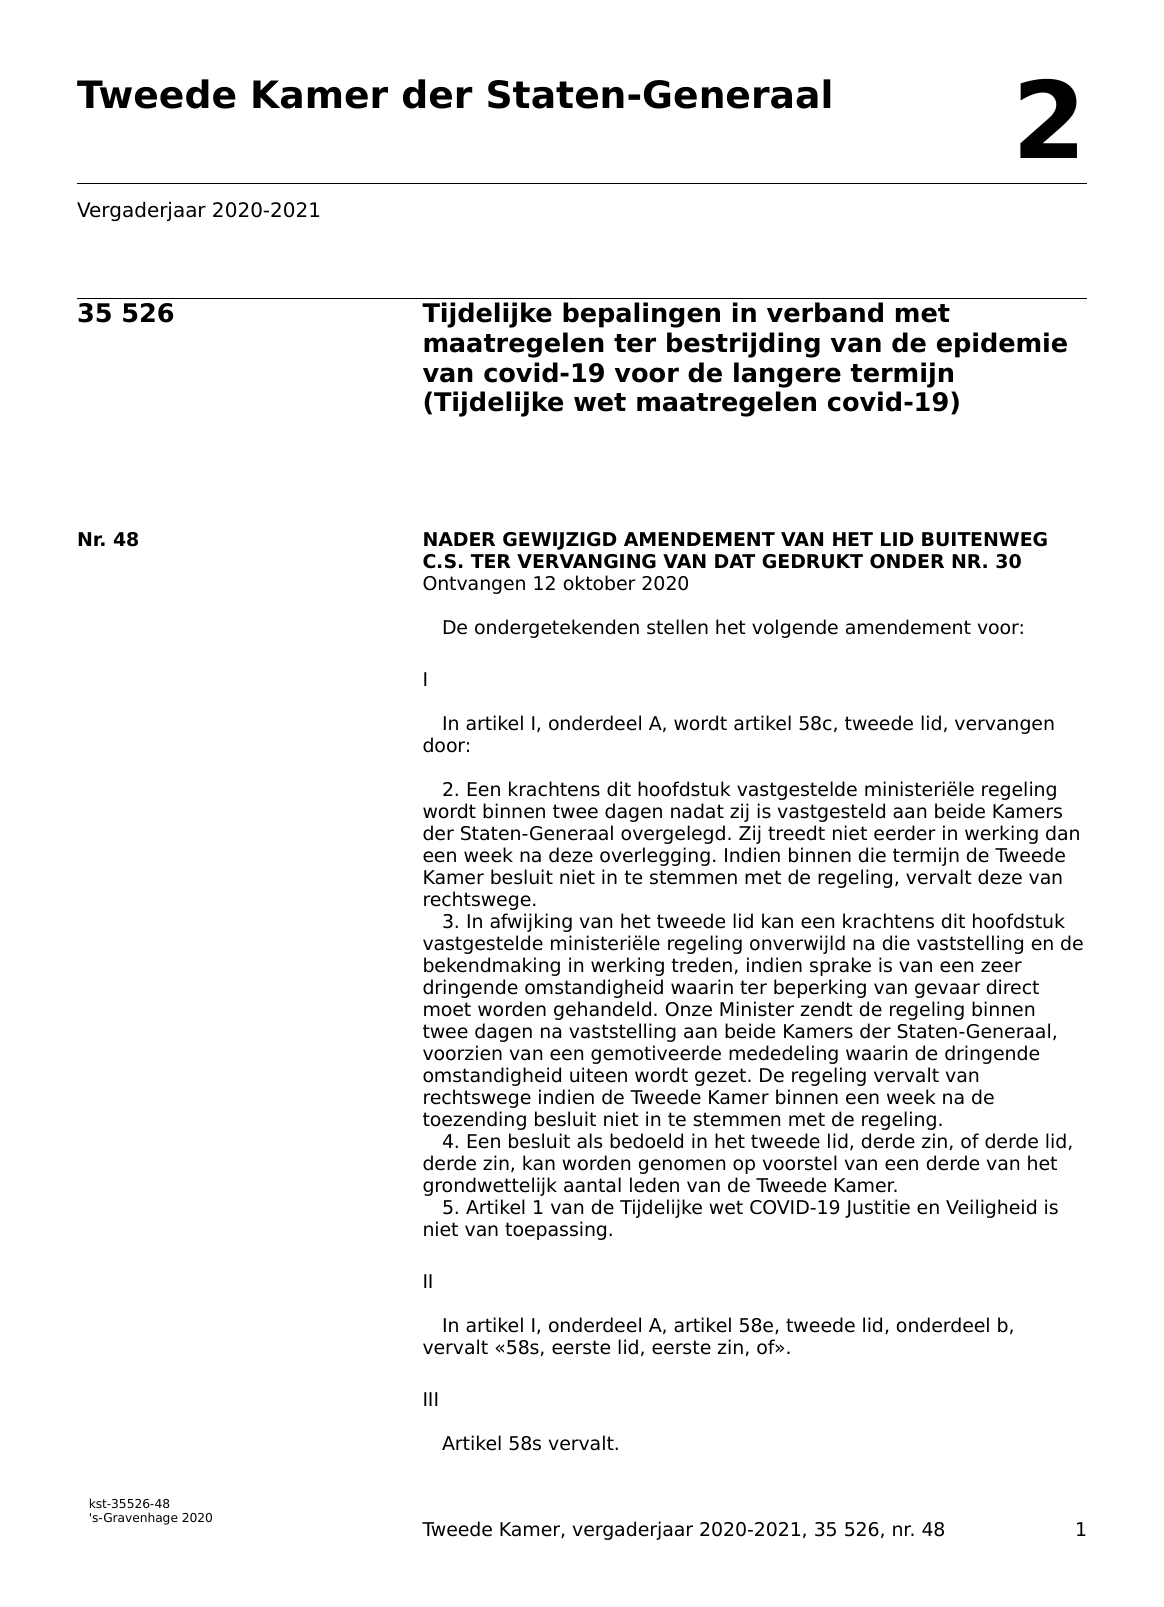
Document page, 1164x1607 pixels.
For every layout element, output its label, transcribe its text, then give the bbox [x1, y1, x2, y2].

text Ontvangen 12 oktober 2020 [422, 573, 1087, 595]
table_header 2 [886, 59, 1087, 183]
subtitle 35 526 Tijdelijke bepalingen in verband met maatregelen ter bestrijding van de epidemie van covid-19 voor de langere termijn (Tijdelijke wet maatregelen covid-19) [77, 299, 1087, 418]
table_header Tweede Kamer der Staten-Generaal [77, 59, 886, 183]
text 5. Artikel 1 van de Tijdelijke wet COVID-19 Justitie en Veiligheid is niet van toepassing. [422, 1197, 1087, 1241]
text 3. In afwijking van het tweede lid kan een krachtens dit hoofdstuk vastgestelde ministeriële regeling onverwijld na die vaststelling en de bekendmaking in werking treden, indien sprake is van een zeer dringende omstandigheid waarin ter beperking van gevaar direct moet worden gehandeld. Onze Minister zendt de regeling binnen twee dagen na vaststelling aan beide Kamers der Staten-Generaal, voorzien van een gemotiveerde mededeling waarin de dringende omstandigheid uiteen wordt gezet. De regeling vervalt van rechtswege indien de Tweede Kamer binnen een week na de toezending besluit niet in te stemmen met de regeling. [422, 911, 1087, 1131]
table_cell Vergaderjaar 2020-2021 [77, 184, 1087, 298]
subtitle I [422, 669, 1087, 691]
text In artikel I, onderdeel A, artikel 58e, tweede lid, onderdeel b, vervalt «58s, eerste lid, eerste zin, of». [422, 1315, 1087, 1359]
subtitle III [422, 1389, 1087, 1411]
text kst-35526-48 [88, 1497, 323, 1511]
subtitle Nr. 48 NADER GEWIJZIGD AMENDEMENT VAN HET LID BUITENWEG C.S. TER VERVANGING VAN DAT GEDRUKT ONDER NR. 30 [77, 529, 1087, 573]
subtitle II [422, 1271, 1087, 1293]
text De ondergetekenden stellen het volgende amendement voor: [422, 617, 1087, 639]
text 2. Een krachtens dit hoofdstuk vastgestelde ministeriële regeling wordt binnen twee dagen nadat zij is vastgesteld aan beide Kamers der Staten-Generaal overgelegd. Zij treedt niet eerder in werking dan een week na deze overlegging. Indien binnen die termijn de Tweede Kamer besluit niet in te stemmen met de regeling, vervalt deze van rechtswege. [422, 779, 1087, 911]
text Artikel 58s vervalt. [422, 1433, 1087, 1455]
text 4. Een besluit als bedoeld in het tweede lid, derde zin, of derde lid, derde zin, kan worden genomen op voorstel van een derde van het grondwettelijk aantal leden van de Tweede Kamer. [422, 1131, 1087, 1197]
text 's-Gravenhage 2020 [88, 1511, 323, 1525]
text In artikel I, onderdeel A, wordt artikel 58c, tweede lid, vervangen door: [422, 713, 1087, 757]
